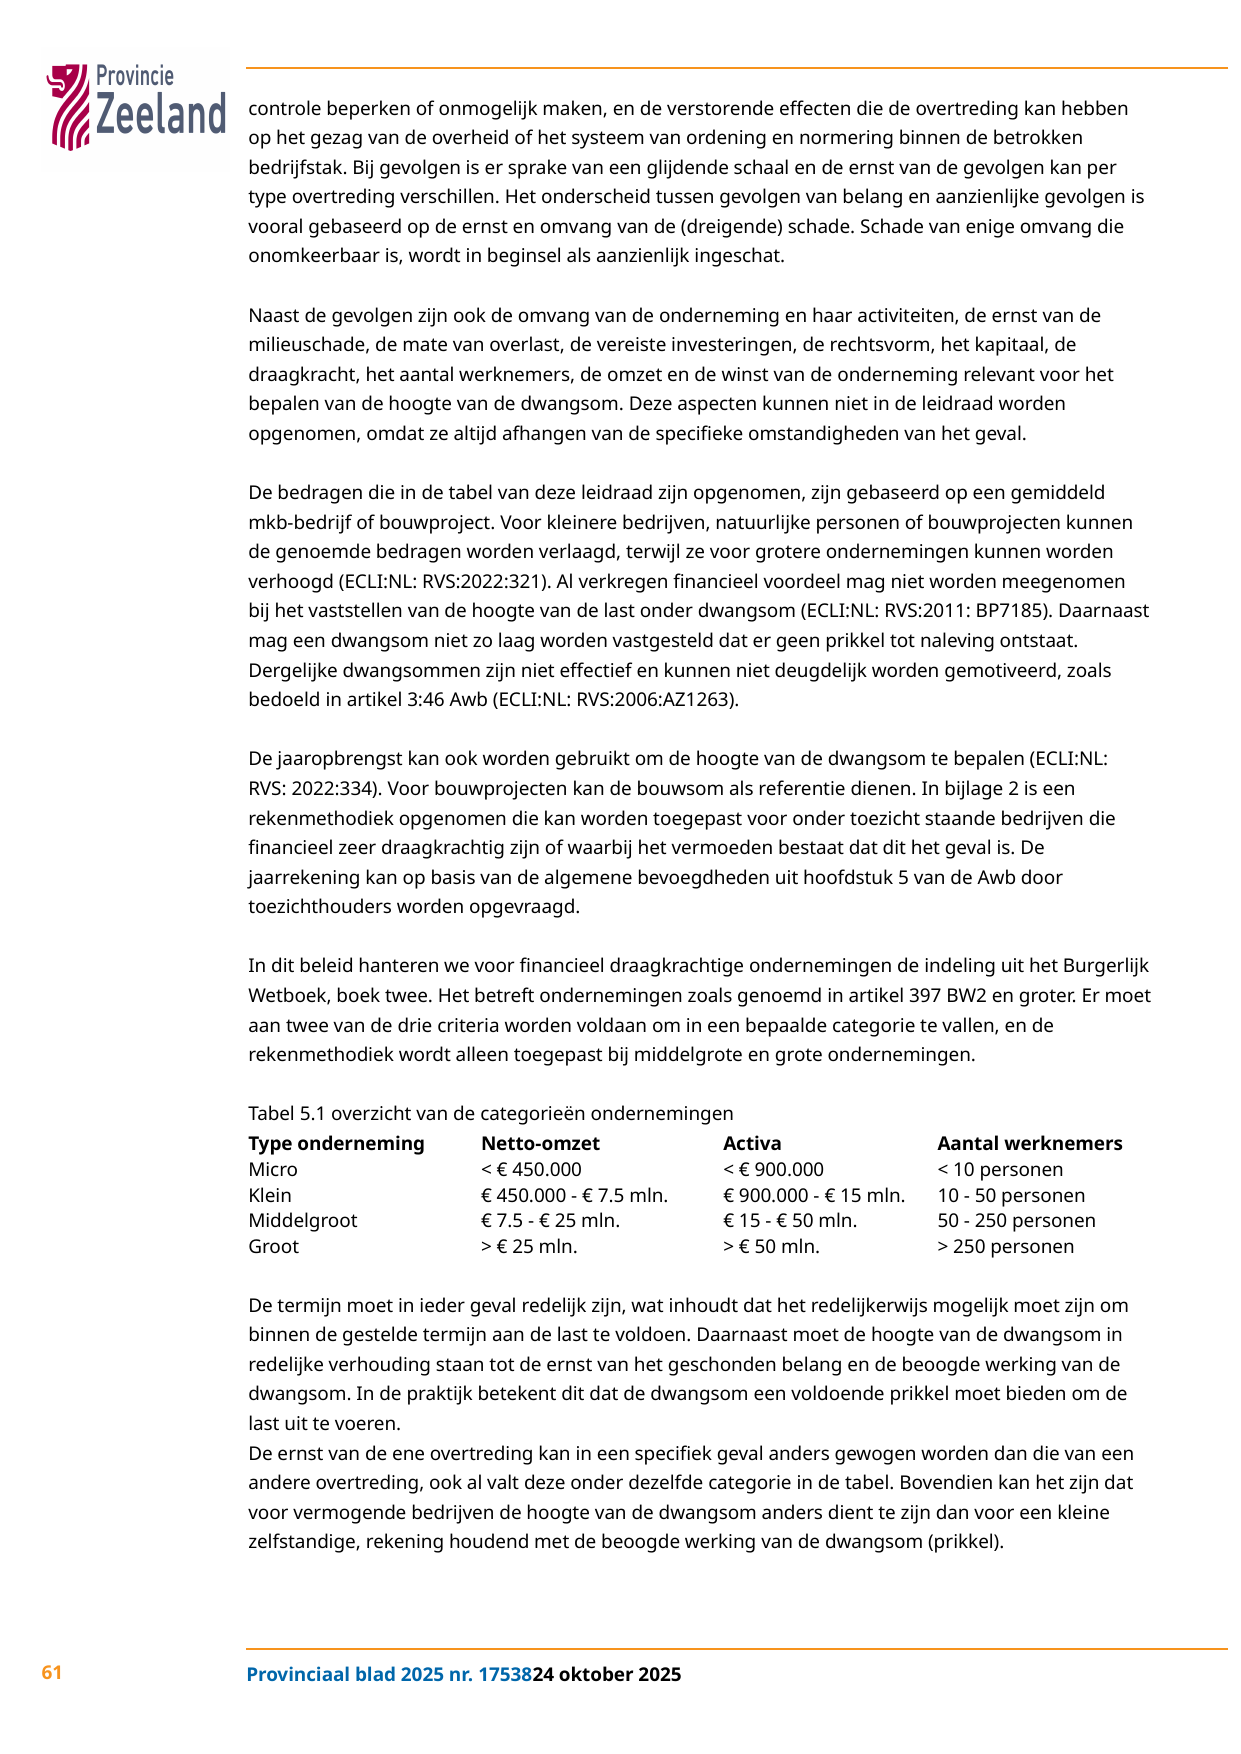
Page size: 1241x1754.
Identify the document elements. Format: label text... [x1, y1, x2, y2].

table_cell Micro [248, 1156, 481, 1182]
table_header Activa [723, 1130, 937, 1156]
table_header Type onderneming [248, 1130, 481, 1156]
text Naast de gevolgen zijn ook de omvang van de onderneming en haar activiteiten, de ernst van de milieuschade, de mate van overlast, de vereiste investeringen, de rechtsvorm, het kapitaal, de draagkracht, het aantal werknemers, de omzet en de winst van de onderneming relevant voor het bepalen van de hoogte van de dwangsom. Deze aspecten kunnen niet in de leidraad worden opgenomen, omdat ze altijd afhangen van de specifieke omstandigheden van het geval. [248, 302, 1152, 446]
text De jaaropbrengst kan ook worden gebruikt om de hoogte van de dwangsom te bepalen (ECLI:NL: RVS: 2022:334). Voor bouwprojecten kan de bouwsom als referentie dienen. In bijlage 2 is een rekenmethodiek opgenomen die kan worden toegepast voor onder toezicht staande bedrijven die financieel zeer draagkrachtig zijn of waarbij het vermoeden bestaat dat dit het geval is. De jaarrekening kan op basis van de algemene bevoegdheden uit hoofdstuk 5 van de Awb door toezichthouders worden opgevraagd. [248, 746, 1152, 919]
text De bedragen die in de tabel van deze leidraad zijn opgenomen, zijn gebaseerd op een gemiddeld mkb-bedrijf of bouwproject. Voor kleinere bedrijven, natuurlijke personen of bouwprojecten kunnen de genoemde bedragen worden verlaagd, terwijl ze voor grotere ondernemingen kunnen worden verhoogd (ECLI:NL: RVS:2022:321). Al verkregen financieel voordeel mag niet worden meegenomen bij het vaststellen van de hoogte van de last onder dwangsom (ECLI:NL: RVS:2011: BP7185). Daarnaast mag een dwangsom niet zo laag worden vastgesteld dat er geen prikkel tot naleving ontstaat. Dergelijke dwangsommen zijn niet effectief en kunnen niet deugdelijk worden gemotiveerd, zoals bedoeld in artikel 3:46 Awb (ECLI:NL: RVS:2006:AZ1263). [248, 479, 1152, 712]
table_cell € 7.5 - € 25 mln. [481, 1208, 723, 1233]
table_cell 10 - 50 personen [937, 1182, 1152, 1207]
text De termijn moet in ieder geval redelijk zijn, wat inhoudt dat het redelijkerwijs mogelijk moet zijn om binnen de gestelde termijn aan de last te voldoen. Daarnaast moet de hoogte van de dwangsom in redelijke verhouding staan tot de ernst van het geschonden belang en de beoogde werking van de dwangsom. In de praktijk betekent dit dat de dwangsom een voldoende prikkel moet bieden om de last uit te voeren. [248, 1292, 1152, 1436]
table_cell € 15 - € 50 mln. [723, 1208, 937, 1233]
table_cell > 250 personen [937, 1233, 1152, 1259]
text In dit beleid hanteren we voor financieel draagkrachtige ondernemingen de indeling uit het Burgerlijk Wetboek, boek twee. Het betreft ondernemingen zoals genoemd in artikel 397 BW2 en groter. Er moet aan twee van de drie criteria worden voldaan om in een bepaalde categorie te vallen, en de rekenmethodiek wordt alleen toegepast bij middelgrote en grote ondernemingen. [248, 953, 1152, 1067]
table_header Netto-omzet [481, 1130, 723, 1156]
table_cell Middelgroot [248, 1208, 481, 1233]
table_cell € 450.000 - € 7.5 mln. [481, 1182, 723, 1207]
text De ernst van de ene overtreding kan in een specifiek geval anders gewogen worden dan die van een andere overtreding, ook al valt deze onder dezelfde categorie in de tabel. Bovendien kan het zijn dat voor vermogende bedrijven de hoogte van de dwangsom anders dient te zijn dan voor een kleine zelfstandige, rekening houdend met de beoogde werking van de dwangsom (prikkel). [248, 1440, 1152, 1554]
table_cell € 900.000 - € 15 mln. [723, 1182, 937, 1207]
table_cell < € 450.000 [481, 1156, 723, 1182]
table_cell 50 - 250 personen [937, 1208, 1152, 1233]
table_cell Klein [248, 1182, 481, 1207]
table_header Aantal werknemers [937, 1130, 1152, 1156]
picture [41, 47, 231, 172]
table_cell > € 50 mln. [723, 1233, 937, 1259]
table_cell > € 25 mln. [481, 1233, 723, 1259]
table_cell < € 900.000 [723, 1156, 937, 1182]
table_cell < 10 personen [937, 1156, 1152, 1182]
table_cell Groot [248, 1233, 481, 1259]
text controle beperken of onmogelijk maken, en de verstorende effecten die de overtreding kan hebben op het gezag van de overheid of het systeem van ordening en normering binnen de betrokken bedrijfstak. Bij gevolgen is er sprake van een glijdende schaal en de ernst van de gevolgen kan per type overtreding verschillen. Het onderscheid tussen gevolgen van belang en aanzienlijke gevolgen is vooral gebaseerd op de ernst en omvang van de (dreigende) schade. Schade van enige omvang die onomkeerbaar is, wordt in beginsel als aanzienlijk ingeschat. [248, 95, 1152, 268]
text Tabel 5.1 overzicht van de categorieën ondernemingen [248, 1101, 1152, 1126]
